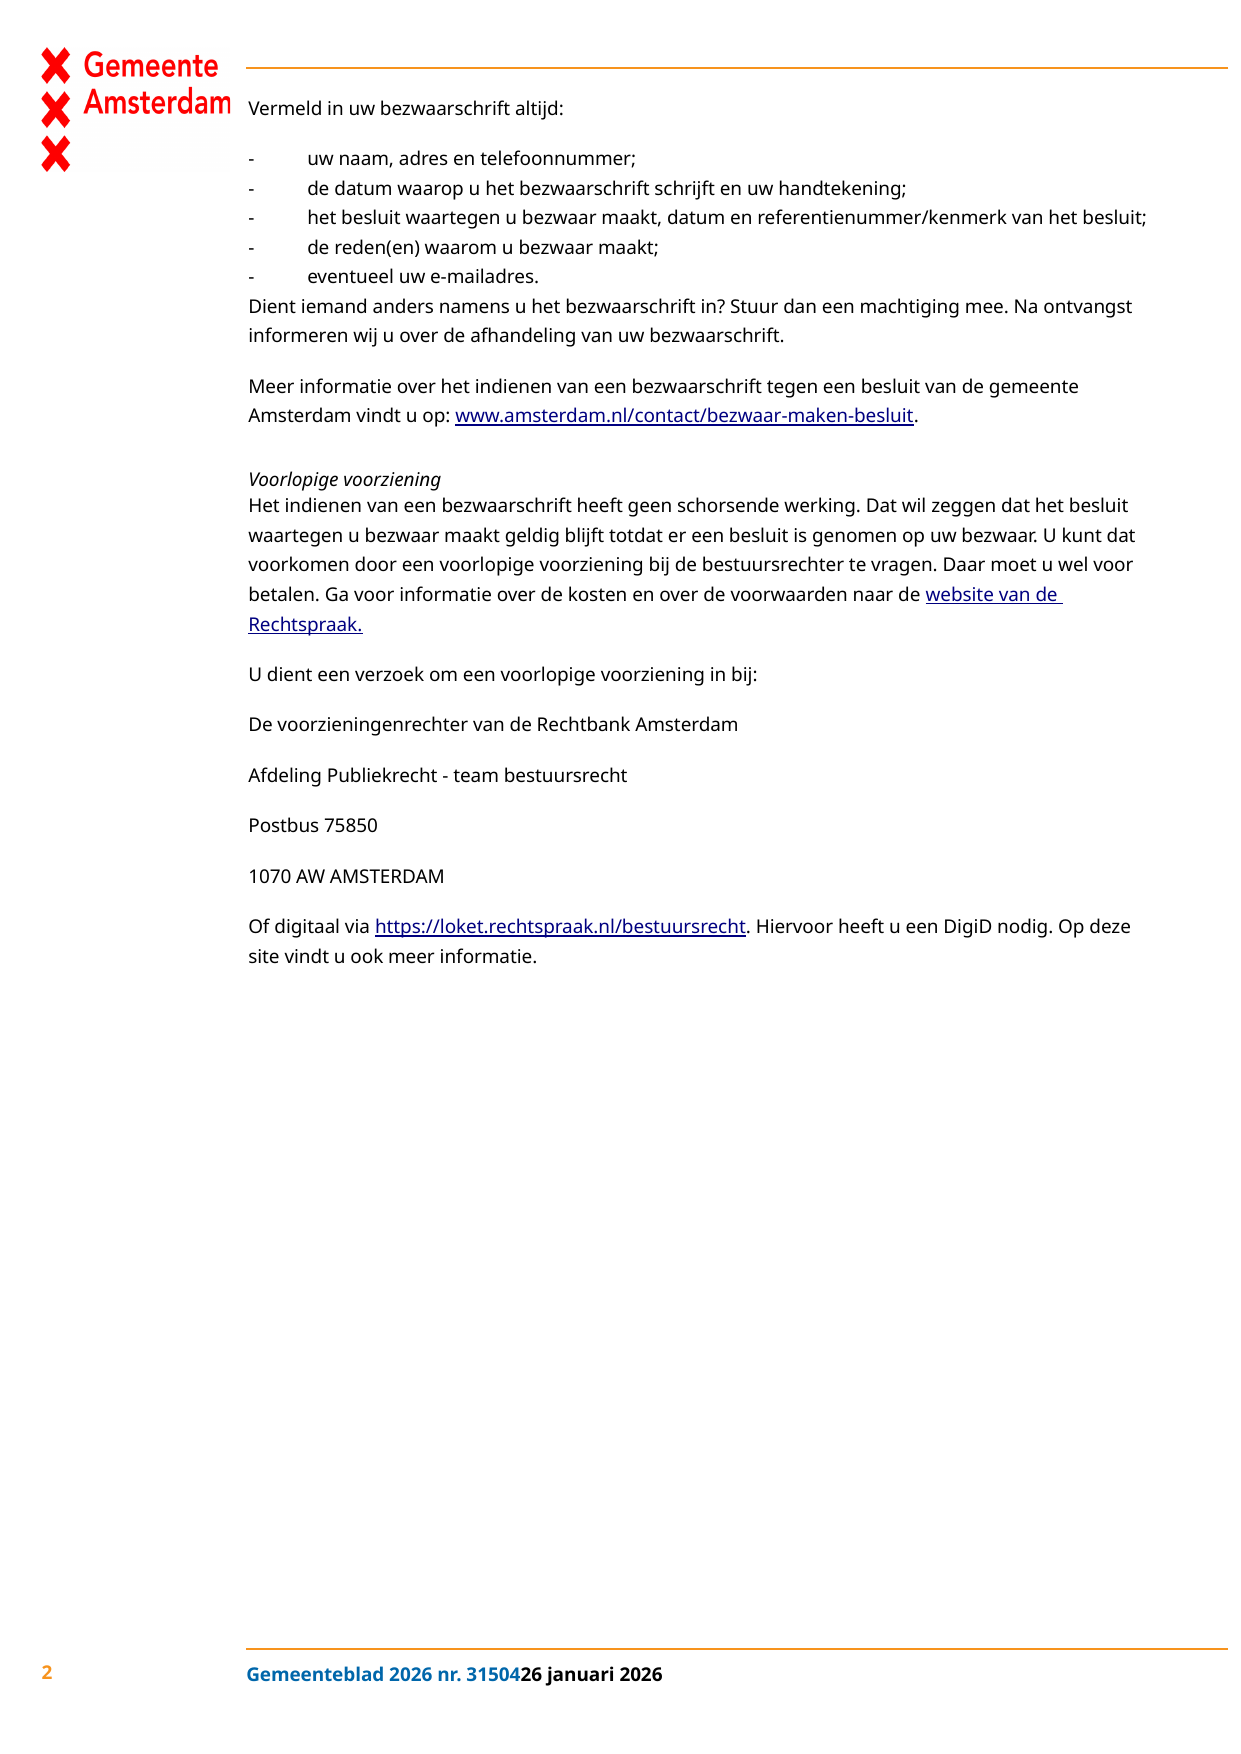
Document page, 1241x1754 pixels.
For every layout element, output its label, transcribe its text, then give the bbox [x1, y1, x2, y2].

text Dient iemand anders namens u het bezwaarschrift in? Stuur dan een machtiging mee. Na ontvangst informeren wij u over de afhandeling van uw bezwaarschrift. [248, 293, 1152, 348]
list eventueel uw e-mailadres. [248, 263, 1152, 289]
text Voorlopige voorziening [248, 467, 1152, 492]
list het besluit waartegen u bezwaar maakt, datum en referentienummer/kenmerk van het besluit; [248, 204, 1152, 230]
text Meer informatie over het indienen van een bezwaarschrift tegen een besluit van de gemeente Amsterdam vindt u op: www.amsterdam.nl/contact/bezwaar-maken-besluit. [248, 373, 1152, 428]
list de reden(en) waarom u bezwaar maakt; [248, 234, 1152, 260]
text 1070 AW AMSTERDAM [248, 863, 1152, 888]
text De voorzieningenrechter van de Rechtbank Amsterdam [248, 712, 1152, 737]
text Postbus 75850 [248, 812, 1152, 838]
text Het indienen van een bezwaarschrift heeft geen schorsende werking. Dat wil zeggen dat het besluit waartegen u bezwaar maakt geldig blijft totdat er een besluit is genomen op uw bezwaar. U kunt dat voorkomen door een voorlopige voorziening bij de bestuursrechter te vragen. Daar moet u wel voor betalen. Ga voor informatie over de kosten en over de voorwaarden naar de website van de Rechtspraak. [248, 492, 1152, 636]
picture [41, 47, 231, 172]
text Of digitaal via https://loket.rechtspraak.nl/bestuursrecht. Hiervoor heeft u een DigiD nodig. Op deze site vindt u ook meer informatie. [248, 913, 1152, 968]
text Vermeld in uw bezwaarschrift altijd: [248, 95, 1152, 121]
text U dient een verzoek om een voorlopige voorziening in bij: [248, 661, 1152, 687]
list de datum waarop u het bezwaarschrift schrijft en uw handtekening; [248, 175, 1152, 201]
list uw naam, adres en telefoonnummer; [248, 145, 1152, 171]
text Afdeling Publiekrecht - team bestuursrecht [248, 762, 1152, 788]
